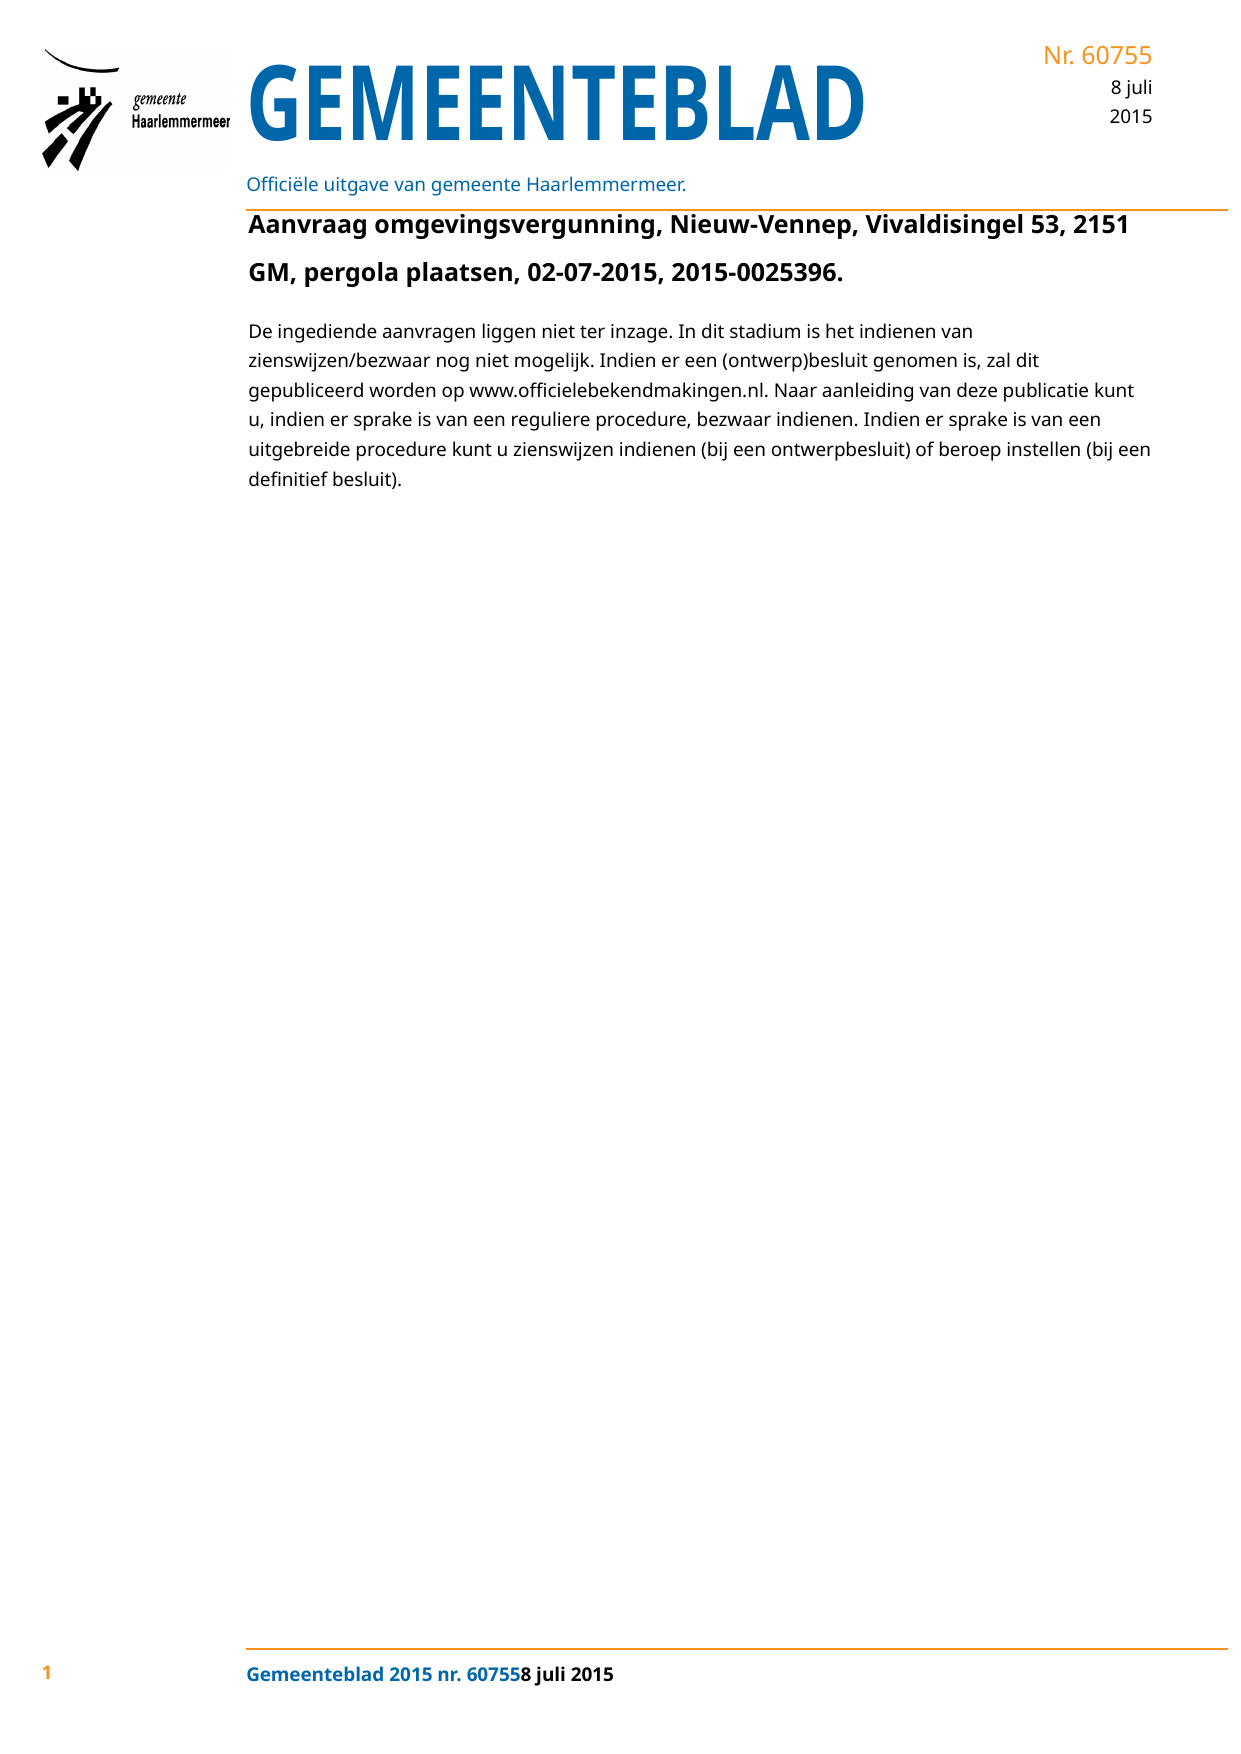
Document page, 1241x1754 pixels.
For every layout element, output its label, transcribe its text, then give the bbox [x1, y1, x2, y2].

text De ingediende aanvragen liggen niet ter inzage. In dit stadium is het indienen van zienswijzen/bezwaar nog niet mogelijk. Indien er een (ontwerp)besluit genomen is, zal dit gepubliceerd worden op www.officielebekendmakingen.nl. Naar aanleiding van deze publicatie kunt u, indien er sprake is van een reguliere procedure, bezwaar indienen. Indien er sprake is van een uitgebreide procedure kunt u zienswijzen indienen (bij een ontwerpbesluit) of beroep instellen (bij een definitief besluit). [248, 318, 1152, 492]
text Aanvraag omgevingsvergunning, Nieuw-Vennep, Vivaldisingel 53, 2151 GM, pergola plaatsen, 02-07-2015, 2015-0025396. [248, 211, 1152, 288]
picture [41, 47, 231, 172]
